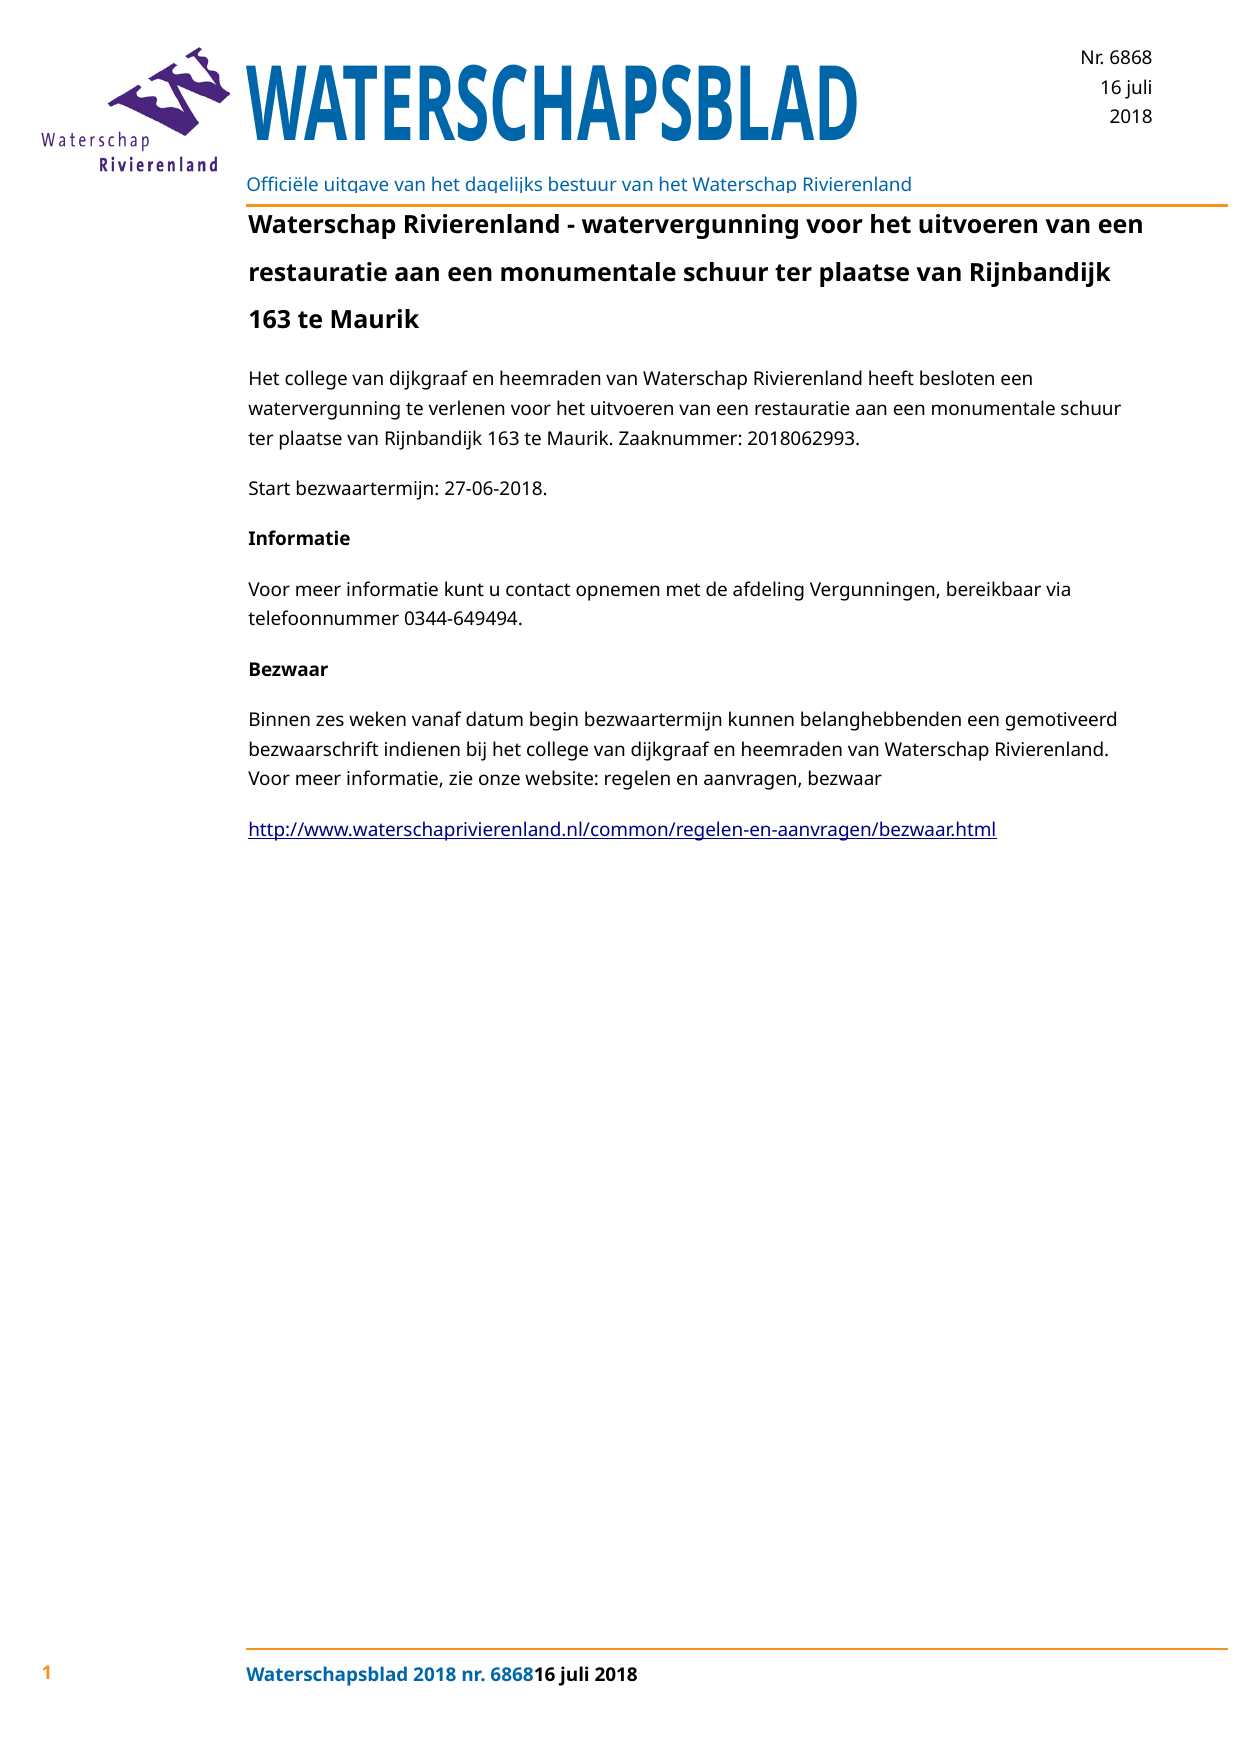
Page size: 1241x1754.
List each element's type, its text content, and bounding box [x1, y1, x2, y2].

text Bezwaar [248, 656, 1152, 682]
text http://www.waterschaprivierenland.nl/common/regelen-en-aanvragen/bezwaar.html [248, 816, 1152, 842]
text Het college van dijkgraaf en heemraden van Waterschap Rivierenland heeft besloten een watervergunning te verlenen voor het uitvoeren van een restauratie aan een monumentale schuur ter plaatse van Rijnbandijk 163 te Maurik. Zaaknummer: 2018062993. [248, 366, 1152, 450]
text Voor meer informatie kunt u contact opnemen met de afdeling Vergunningen, bereikbaar via telefoonnummer 0344-649494. [248, 576, 1152, 631]
text Informatie [248, 526, 1152, 551]
picture [41, 47, 231, 172]
text Start bezwaartermijn: 27-06-2018. [248, 475, 1152, 501]
text Waterschap Rivierenland - watervergunning voor het uitvoeren van een restauratie aan een monumentale schuur ter plaatse van Rijnbandijk 163 te Maurik [248, 207, 1152, 336]
text Binnen zes weken vanaf datum begin bezwaartermijn kunnen belanghebbenden een gemotiveerd bezwaarschrift indienen bij het college van dijkgraaf en heemraden van Waterschap Rivierenland. Voor meer informatie, zie onze website: regelen en aanvragen, bezwaar [248, 706, 1152, 791]
